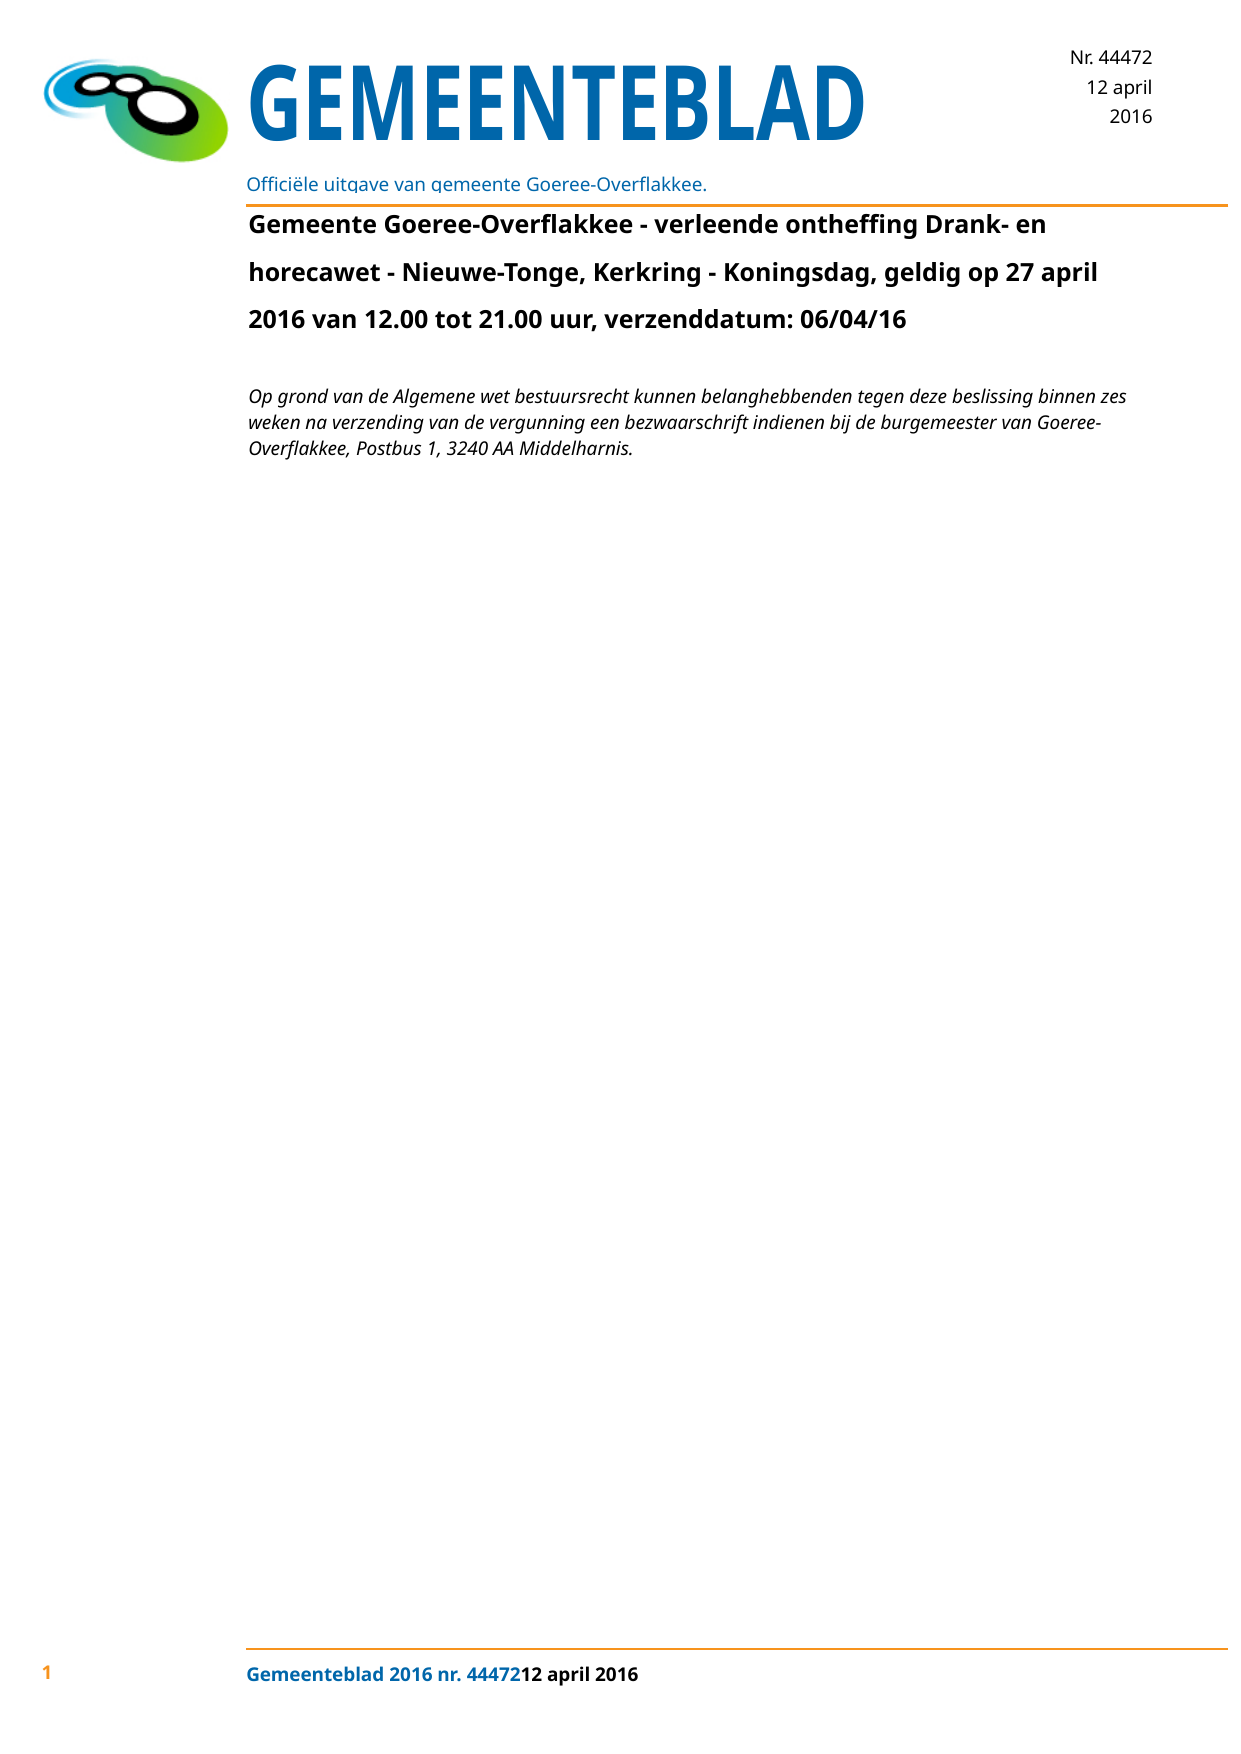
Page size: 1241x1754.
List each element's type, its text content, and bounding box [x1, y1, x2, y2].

text Op grond van de Algemene wet bestuursrecht kunnen belanghebbenden tegen deze beslissing binnen zes weken na verzending van de vergunning een bezwaarschrift indienen bij de burgemeester van Goeree-Overflakkee, Postbus 1, 3240 AA Middelharnis. [248, 384, 1152, 461]
picture [41, 47, 231, 172]
text Gemeente Goeree-Overflakkee - verleende ontheffing Drank- en horecawet - Nieuwe-Tonge, Kerkring - Koningsdag, geldig op 27 april 2016 van 12.00 tot 21.00 uur, verzenddatum: 06/04/16 [248, 207, 1152, 336]
